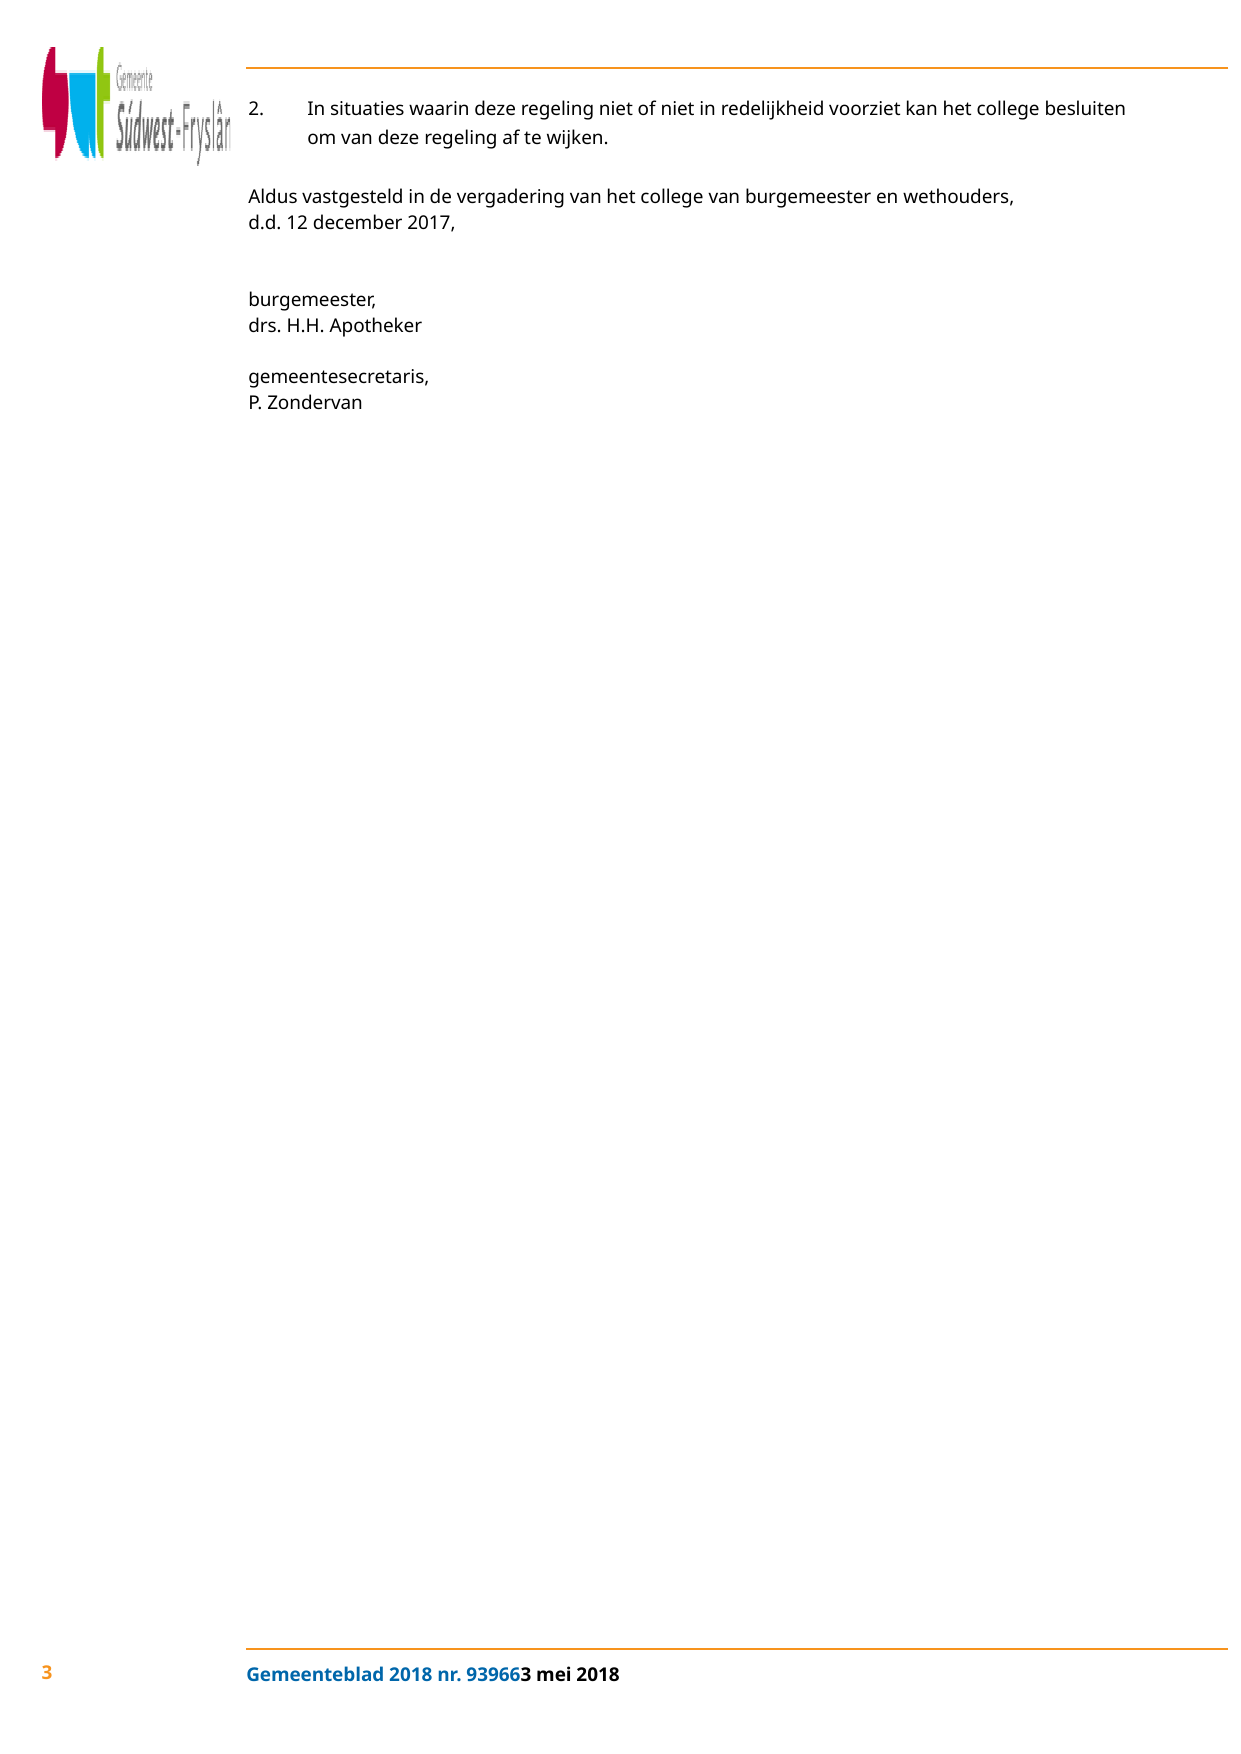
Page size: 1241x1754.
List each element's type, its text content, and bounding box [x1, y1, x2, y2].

text P. Zondervan [248, 389, 1152, 415]
text Aldus vastgesteld in de vergadering van het college van burgemeester en wethouders, [248, 183, 1152, 209]
list In situaties waarin deze regeling niet of niet in redelijkheid voorziet kan het college besluiten om van deze regeling af te wijken. [248, 95, 1152, 150]
text drs. H.H. Apotheker [248, 312, 1152, 338]
text d.d. 12 december 2017, [248, 209, 1152, 235]
text burgemeester, [248, 286, 1152, 312]
picture [41, 47, 231, 172]
text gemeentesecretaris, [248, 364, 1152, 389]
